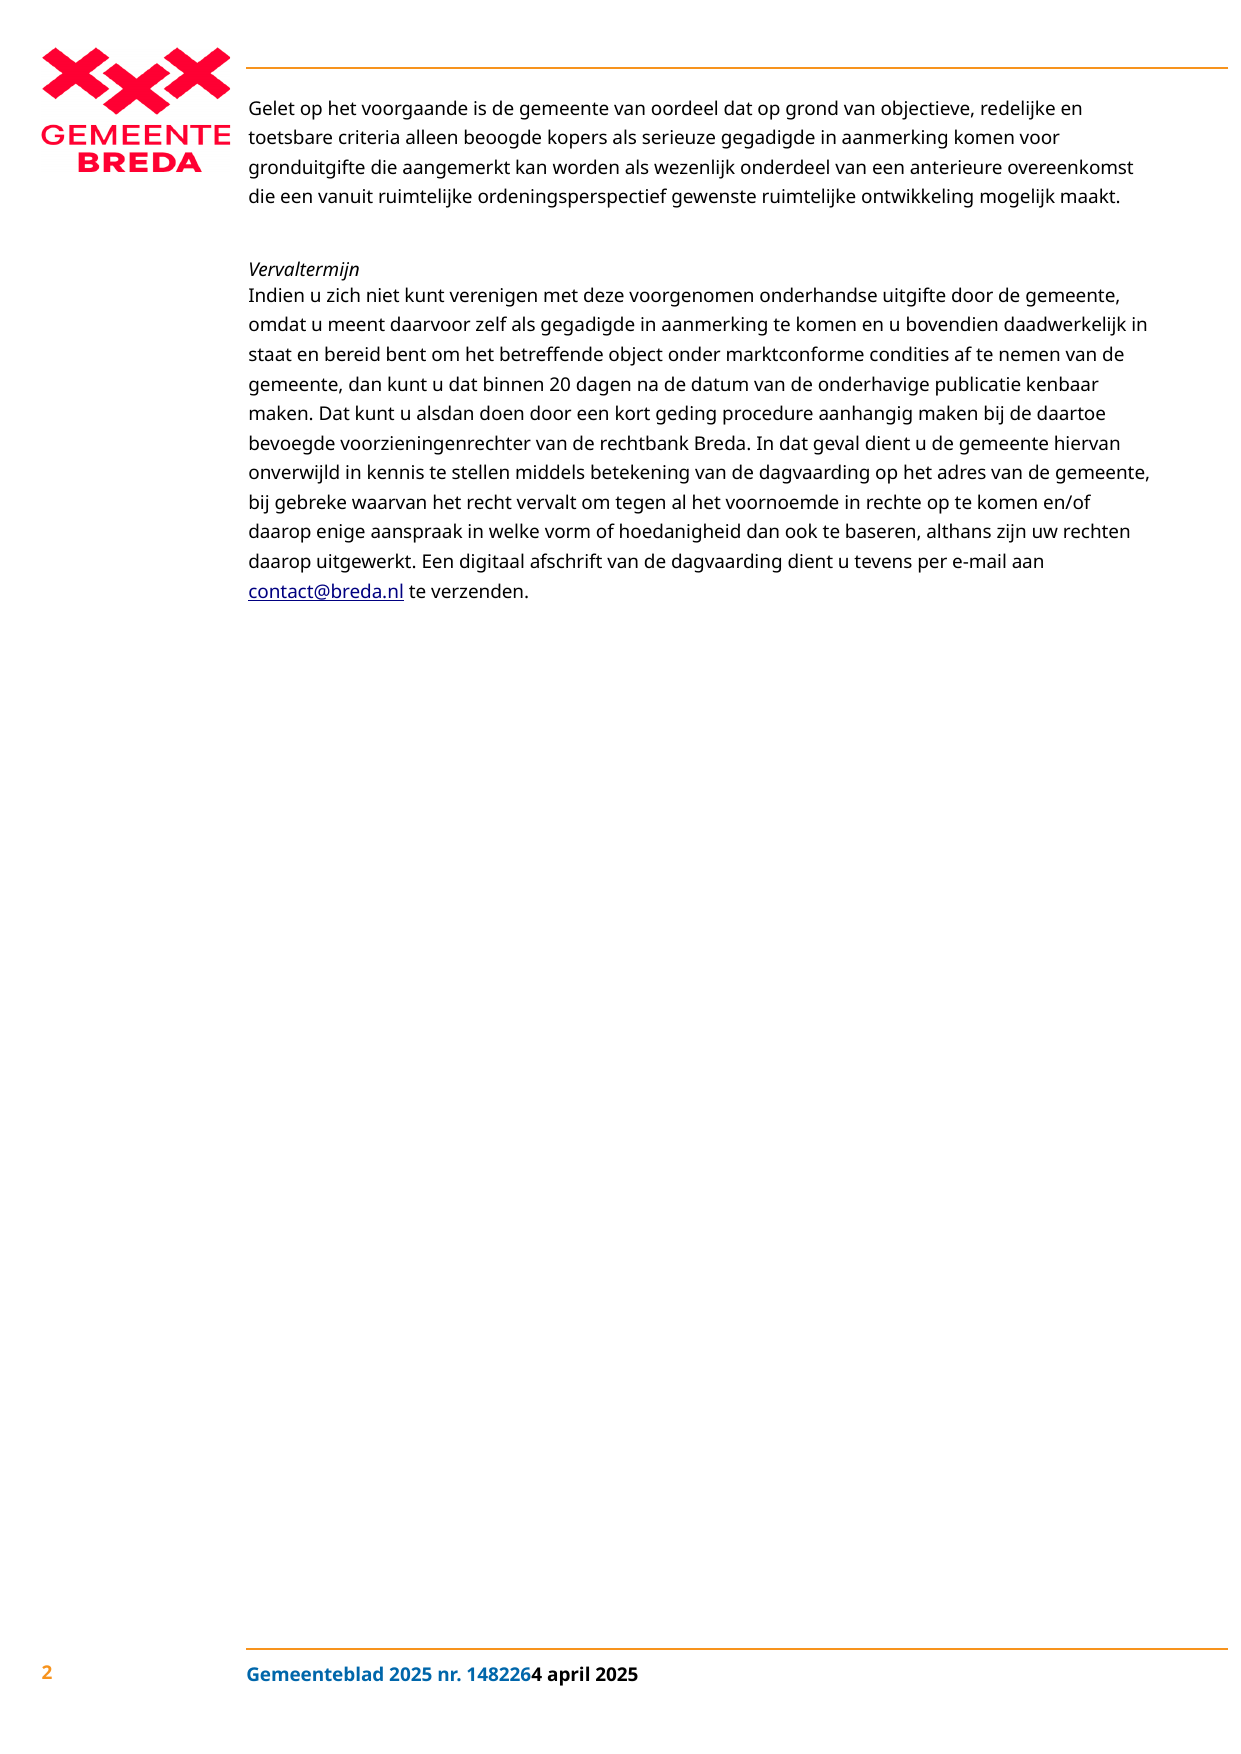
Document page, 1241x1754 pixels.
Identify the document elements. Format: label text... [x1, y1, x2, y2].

picture [41, 47, 231, 172]
text Gelet op het voorgaande is de gemeente van oordeel dat op grond van objectieve, redelijke en toetsbare criteria alleen beoogde kopers als serieuze gegadigde in aanmerking komen voor gronduitgifte die aangemerkt kan worden als wezenlijk onderdeel van een anterieure overeenkomst die een vanuit ruimtelijke ordeningsperspectief gewenste ruimtelijke ontwikkeling mogelijk maakt. [248, 95, 1152, 209]
text Vervaltermijn [248, 256, 1152, 282]
text Indien u zich niet kunt verenigen met deze voorgenomen onderhandse uitgifte door de gemeente, omdat u meent daarvoor zelf als gegadigde in aanmerking te komen en u bovendien daadwerkelijk in staat en bereid bent om het betreffende object onder marktconforme condities af te nemen van de gemeente, dan kunt u dat binnen 20 dagen na de datum van de onderhavige publicatie kenbaar maken. Dat kunt u alsdan doen door een kort geding procedure aanhangig maken bij de daartoe bevoegde voorzieningenrechter van de rechtbank Breda. In dat geval dient u de gemeente hiervan onverwijld in kennis te stellen middels betekening van de dagvaarding op het adres van de gemeente, bij gebreke waarvan het recht vervalt om tegen al het voornoemde in rechte op te komen en/of daarop enige aanspraak in welke vorm of hoedanigheid dan ook te baseren, althans zijn uw rechten daarop uitgewerkt. Een digitaal afschrift van de dagvaarding dient u tevens per e-mail aan contact@breda.nl te verzenden. [248, 282, 1152, 603]
